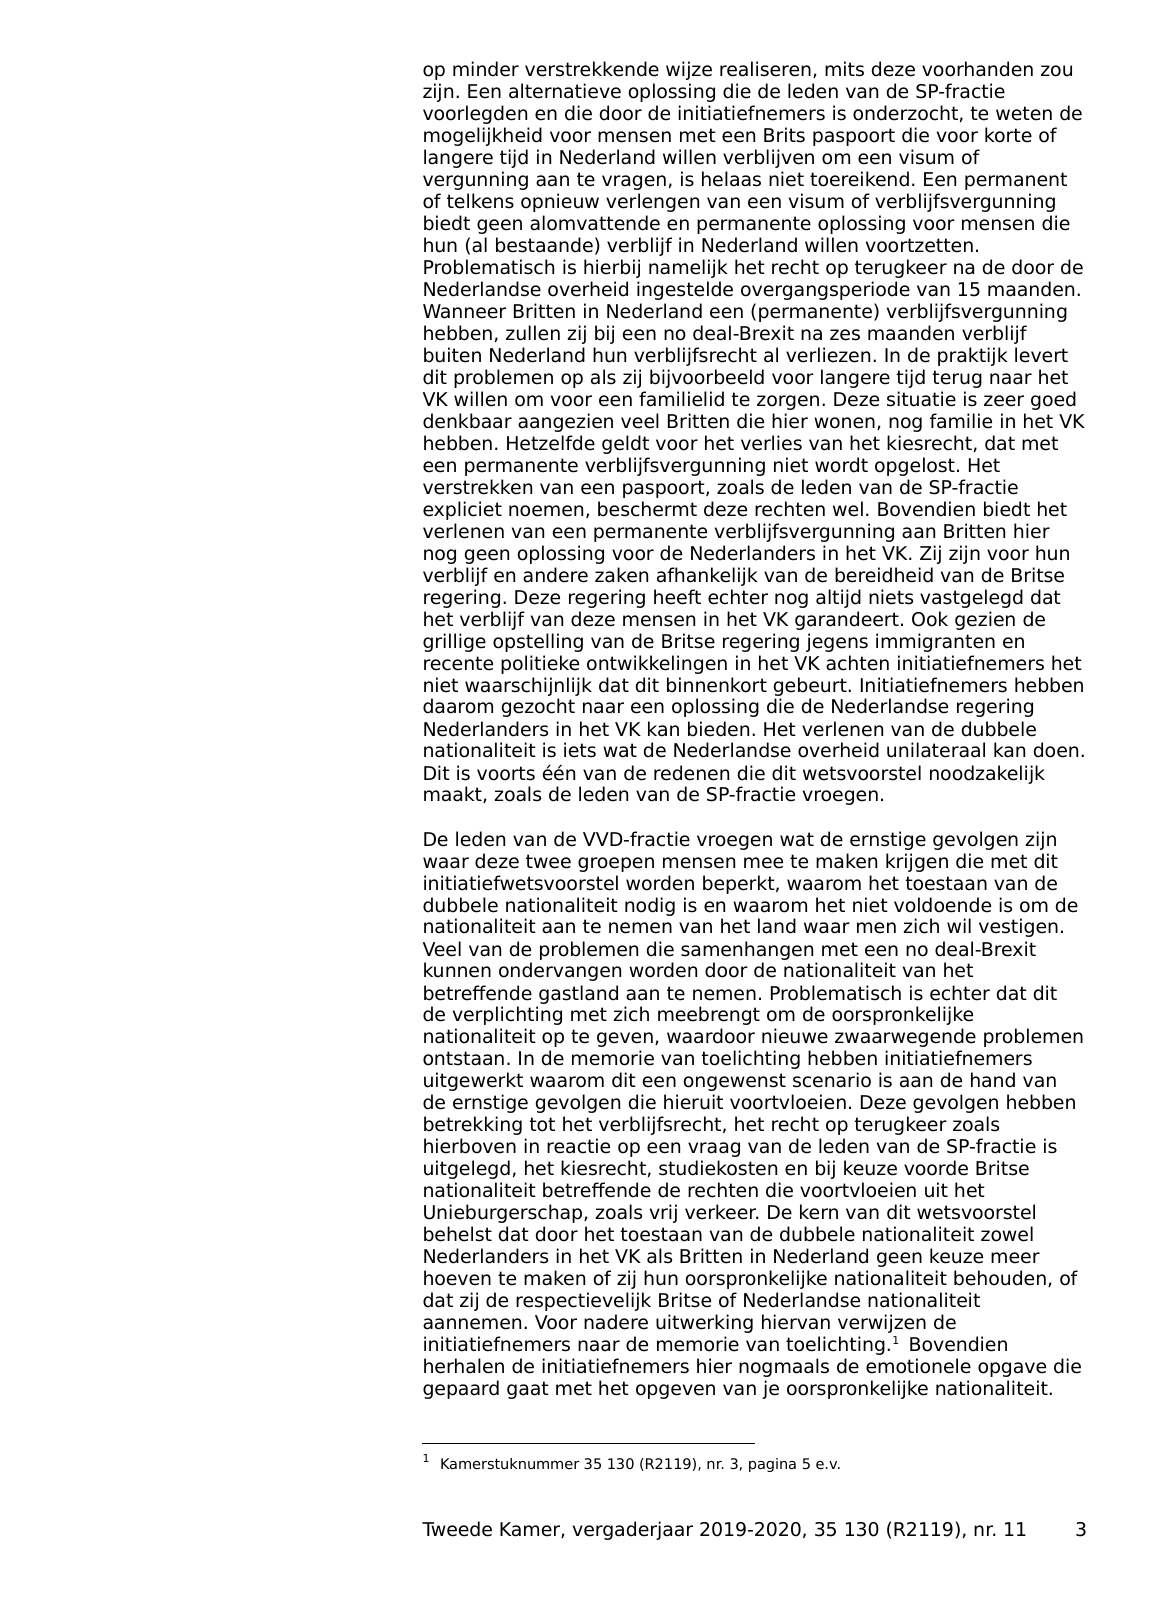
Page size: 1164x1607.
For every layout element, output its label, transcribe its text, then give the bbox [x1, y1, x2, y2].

text Kamerstuknummer 35 130 (R2119), nr. 3, pagina 5 e.v. [422, 1452, 1087, 1474]
text op minder verstrekkende wijze realiseren, mits deze voorhanden zou zijn. Een alternatieve oplossing die de leden van de SP-fractie voorlegden en die door de initiatiefnemers is onderzocht, te weten de mogelijkheid voor mensen met een Brits paspoort die voor korte of langere tijd in Nederland willen verblijven om een visum of vergunning aan te vragen, is helaas niet toereikend. Een permanent of telkens opnieuw verlengen van een visum of verblijfsvergunning biedt geen alomvattende en permanente oplossing voor mensen die hun (al bestaande) verblijf in Nederland willen voortzetten. Problematisch is hierbij namelijk het recht op terugkeer na de door de Nederlandse overheid ingestelde overgangsperiode van 15 maanden. Wanneer Britten in Nederland een (permanente) verblijfsvergunning hebben, zullen zij bij een no deal-Brexit na zes maanden verblijf buiten Nederland hun verblijfsrecht al verliezen. In de praktijk levert dit problemen op als zij bijvoorbeeld voor langere tijd terug naar het VK willen om voor een familielid te zorgen. Deze situatie is zeer goed denkbaar aangezien veel Britten die hier wonen, nog familie in het VK hebben. Hetzelfde geldt voor het verlies van het kiesrecht, dat met een permanente verblijfsvergunning niet wordt opgelost. Het verstrekken van een paspoort, zoals de leden van de SP-fractie expliciet noemen, beschermt deze rechten wel. Bovendien biedt het verlenen van een permanente verblijfsvergunning aan Britten hier nog geen oplossing voor de Nederlanders in het VK. Zij zijn voor hun verblijf en andere zaken afhankelijk van de bereidheid van de Britse regering. Deze regering heeft echter nog altijd niets vastgelegd dat het verblijf van deze mensen in het VK garandeert. Ook gezien de grillige opstelling van de Britse regering jegens immigranten en recente politieke ontwikkelingen in het VK achten initiatiefnemers het niet waarschijnlijk dat dit binnenkort gebeurt. Initiatiefnemers hebben daarom gezocht naar een oplossing die de Nederlandse regering Nederlanders in het VK kan bieden. Het verlenen van de dubbele nationaliteit is iets wat de Nederlandse overheid unilateraal kan doen. Dit is voorts één van de redenen die dit wetsvoorstel noodzakelijk maakt, zoals de leden van de SP-fractie vroegen. [422, 59, 1087, 806]
text De leden van de VVD-fractie vroegen wat de ernstige gevolgen zijn waar deze twee groepen mensen mee te maken krijgen die met dit initiatiefwetsvoorstel worden beperkt, waarom het toestaan van de dubbele nationaliteit nodig is en waarom het niet voldoende is om de nationaliteit aan te nemen van het land waar men zich wil vestigen. [422, 828, 1087, 938]
text Veel van de problemen die samenhangen met een no deal-Brexit kunnen ondervangen worden door de nationaliteit van het betreffende gastland aan te nemen. Problematisch is echter dat dit de verplichting met zich meebrengt om de oorspronkelijke nationaliteit op te geven, waardoor nieuwe zwaarwegende problemen ontstaan. In de memorie van toelichting hebben initiatiefnemers uitgewerkt waarom dit een ongewenst scenario is aan de hand van de ernstige gevolgen die hieruit voortvloeien. Deze gevolgen hebben betrekking tot het verblijfsrecht, het recht op terugkeer zoals hierboven in reactie op een vraag van de leden van de SP-fractie is uitgelegd, het kiesrecht, studiekosten en bij keuze voorde Britse nationaliteit betreffende de rechten die voortvloeien uit het Unieburgerschap, zoals vrij verkeer. De kern van dit wetsvoorstel behelst dat door het toestaan van de dubbele nationaliteit zowel Nederlanders in het VK als Britten in Nederland geen keuze meer hoeven te maken of zij hun oorspronkelijke nationaliteit behouden, of dat zij de respectievelijk Britse of Nederlandse nationaliteit aannemen. Voor nadere uitwerking hiervan verwijzen de initiatiefnemers naar de memorie van toelichting. Bovendien herhalen de initiatiefnemers hier nogmaals de emotionele opgave die gepaard gaat met het opgeven van je oorspronkelijke nationaliteit. [422, 938, 1087, 1400]
